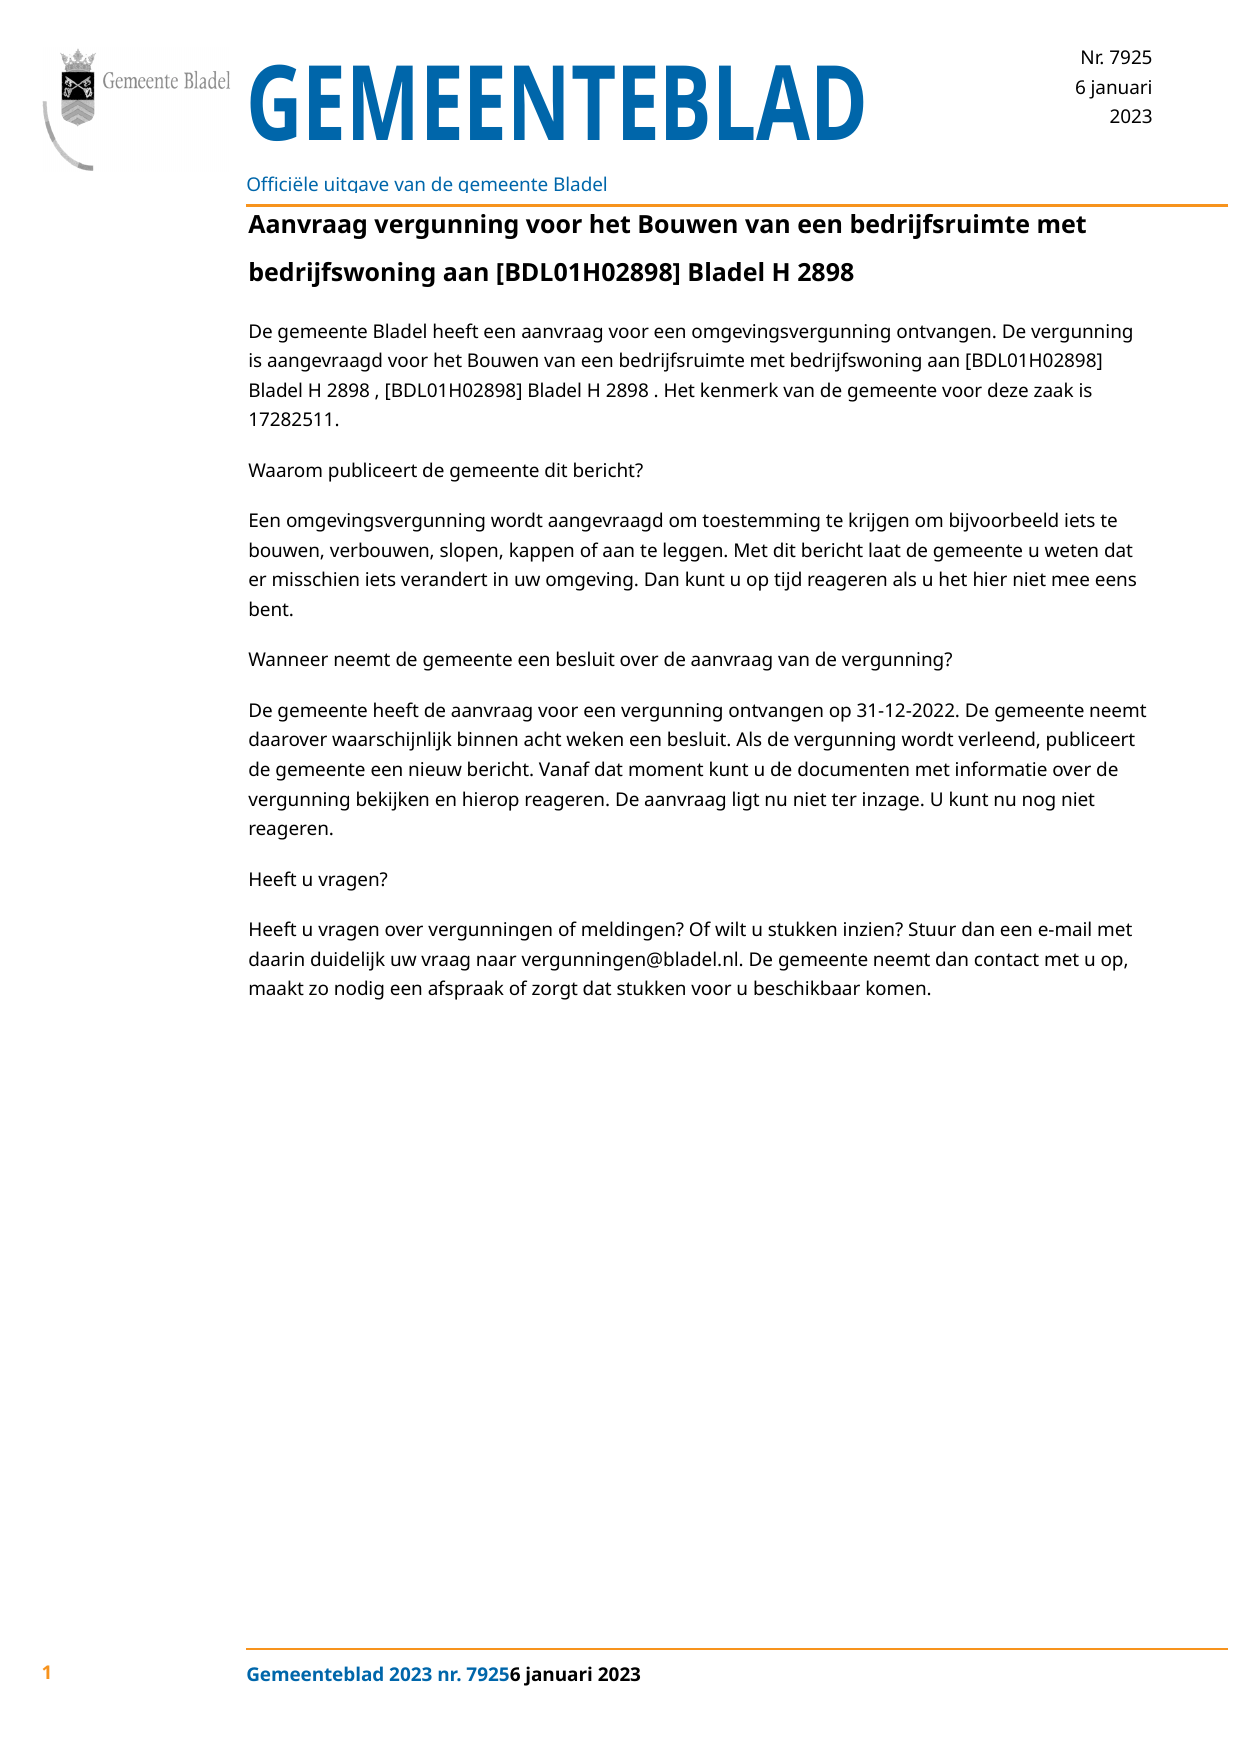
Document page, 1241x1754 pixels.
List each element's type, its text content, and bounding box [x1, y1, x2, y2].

text Een omgevingsvergunning wordt aangevraagd om toestemming te krijgen om bijvoorbeeld iets te bouwen, verbouwen, slopen, kappen of aan te leggen. Met dit bericht laat de gemeente u weten dat er misschien iets verandert in uw omgeving. Dan kunt u op tijd reageren als u het hier niet mee eens bent. [248, 507, 1152, 622]
text Waarom publiceert de gemeente dit bericht? [248, 457, 1152, 483]
text Aanvraag vergunning voor het Bouwen van een bedrijfsruimte met bedrijfswoning aan [BDL01H02898] Bladel H 2898 [248, 207, 1152, 288]
picture [41, 47, 231, 172]
text De gemeente Bladel heeft een aanvraag voor een omgevingsvergunning ontvangen. De vergunning is aangevraagd voor het Bouwen van een bedrijfsruimte met bedrijfswoning aan [BDL01H02898] Bladel H 2898 , [BDL01H02898] Bladel H 2898 . Het kenmerk van de gemeente voor deze zaak is 17282511. [248, 318, 1152, 432]
text Heeft u vragen? [248, 866, 1152, 892]
text Heeft u vragen over vergunningen of meldingen? Of wilt u stukken inzien? Stuur dan een e-mail met daarin duidelijk uw vraag naar vergunningen@bladel.nl. De gemeente neemt dan contact met u op, maakt zo nodig een afspraak of zorgt dat stukken voor u beschikbaar komen. [248, 916, 1152, 1001]
text Wanneer neemt de gemeente een besluit over de aanvraag van de vergunning? [248, 647, 1152, 672]
text De gemeente heeft de aanvraag voor een vergunning ontvangen op 31-12-2022. De gemeente neemt daarover waarschijnlijk binnen acht weken een besluit. Als de vergunning wordt verleend, publiceert de gemeente een nieuw bericht. Vanaf dat moment kunt u de documenten met informatie over de vergunning bekijken en hierop reageren. De aanvraag ligt nu niet ter inzage. U kunt nu nog niet reageren. [248, 697, 1152, 841]
